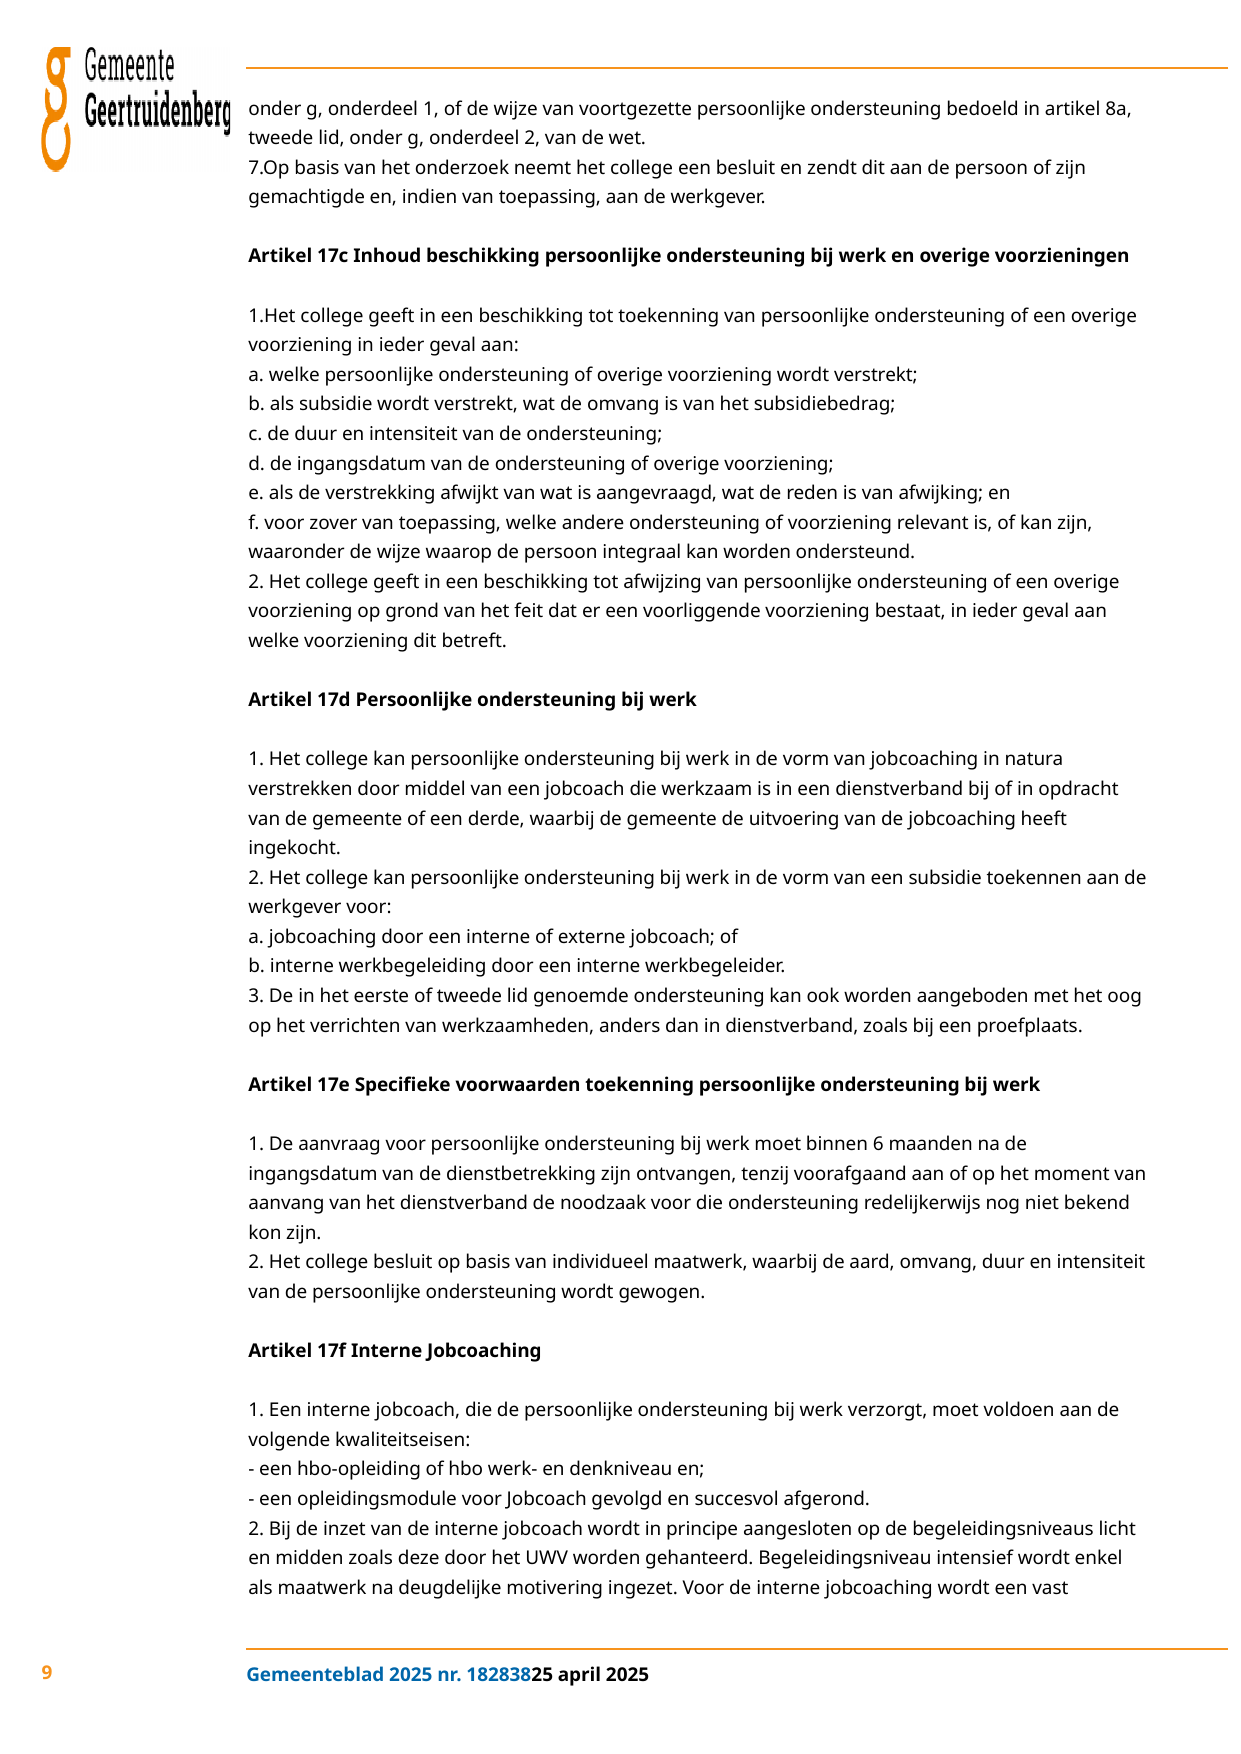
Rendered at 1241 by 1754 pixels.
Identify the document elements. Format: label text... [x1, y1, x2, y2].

text 7.Op basis van het onderzoek neemt het college een besluit en zendt dit aan de persoon of zijn gemachtigde en, indien van toepassing, aan de werkgever. [248, 154, 1152, 209]
text 3. De in het eerste of tweede lid genoemde ondersteuning kan ook worden aangeboden met het oog op het verrichten van werkzaamheden, anders dan in dienstverband, zoals bij een proefplaats. [248, 982, 1152, 1038]
text d. de ingangsdatum van de ondersteuning of overige voorziening; [248, 450, 1152, 476]
text 1. De aanvraag voor persoonlijke ondersteuning bij werk moet binnen 6 maanden na de ingangsdatum van de dienstbetrekking zijn ontvangen, tenzij voorafgaand aan of op het moment van aanvang van het dienstverband de noodzaak voor die ondersteuning redelijkerwijs nog niet bekend kon zijn. [248, 1130, 1152, 1245]
text b. als subsidie wordt verstrekt, wat de omvang is van het subsidiebedrag; [248, 391, 1152, 416]
text - een opleidingsmodule voor Jobcoach gevolgd en succesvol afgerond. [248, 1485, 1152, 1511]
text f. voor zover van toepassing, welke andere ondersteuning of voorziening relevant is, of kan zijn, waaronder de wijze waarop de persoon integraal kan worden ondersteund. [248, 509, 1152, 564]
text 2. Bij de inzet van de interne jobcoach wordt in principe aangesloten op de begeleidingsniveaus licht en midden zoals deze door het UWV worden gehanteerd. Begeleidingsniveau intensief wordt enkel als maatwerk na deugdelijke motivering ingezet. Voor de interne jobcoaching wordt een vast [248, 1515, 1152, 1600]
text 1. Het college kan persoonlijke ondersteuning bij werk in de vorm van jobcoaching in natura verstrekken door middel van een jobcoach die werkzaam is in een dienstverband bij of in opdracht van de gemeente of een derde, waarbij de gemeente de uitvoering van de jobcoaching heeft ingekocht. [248, 746, 1152, 860]
text b. interne werkbegeleiding door een interne werkbegeleider. [248, 953, 1152, 978]
picture [41, 47, 231, 172]
text 2. Het college geeft in een beschikking tot afwijzing van persoonlijke ondersteuning of een overige voorziening op grond van het feit dat er een voorliggende voorziening bestaat, in ieder geval aan welke voorziening dit betreft. [248, 568, 1152, 653]
text 1.Het college geeft in een beschikking tot toekenning van persoonlijke ondersteuning of een overige voorziening in ieder geval aan: [248, 302, 1152, 357]
text c. de duur en intensiteit van de ondersteuning; [248, 420, 1152, 446]
text Artikel 17e Specifieke voorwaarden toekenning persoonlijke ondersteuning bij werk [248, 1071, 1152, 1097]
text 1. Een interne jobcoach, die de persoonlijke ondersteuning bij werk verzorgt, moet voldoen aan de volgende kwaliteitseisen: [248, 1396, 1152, 1452]
text 2. Het college kan persoonlijke ondersteuning bij werk in de vorm van een subsidie toekennen aan de werkgever voor: [248, 864, 1152, 919]
text a. jobcoaching door een interne of externe jobcoach; of [248, 923, 1152, 949]
text Artikel 17c Inhoud beschikking persoonlijke ondersteuning bij werk en overige voorzieningen [248, 243, 1152, 268]
text Artikel 17f Interne Jobcoaching [248, 1337, 1152, 1363]
text onder g, onderdeel 1, of de wijze van voortgezette persoonlijke ondersteuning bedoeld in artikel 8a, tweede lid, onder g, onderdeel 2, van de wet. [248, 95, 1152, 150]
text a. welke persoonlijke ondersteuning of overige voorziening wordt verstrekt; [248, 361, 1152, 387]
text 2. Het college besluit op basis van individueel maatwerk, waarbij de aard, omvang, duur en intensiteit van de persoonlijke ondersteuning wordt gewogen. [248, 1248, 1152, 1304]
text Artikel 17d Persoonlijke ondersteuning bij werk [248, 686, 1152, 712]
text e. als de verstrekking afwijkt van wat is aangevraagd, wat de reden is van afwijking; en [248, 479, 1152, 505]
text - een hbo-opleiding of hbo werk- en denkniveau en; [248, 1456, 1152, 1481]
